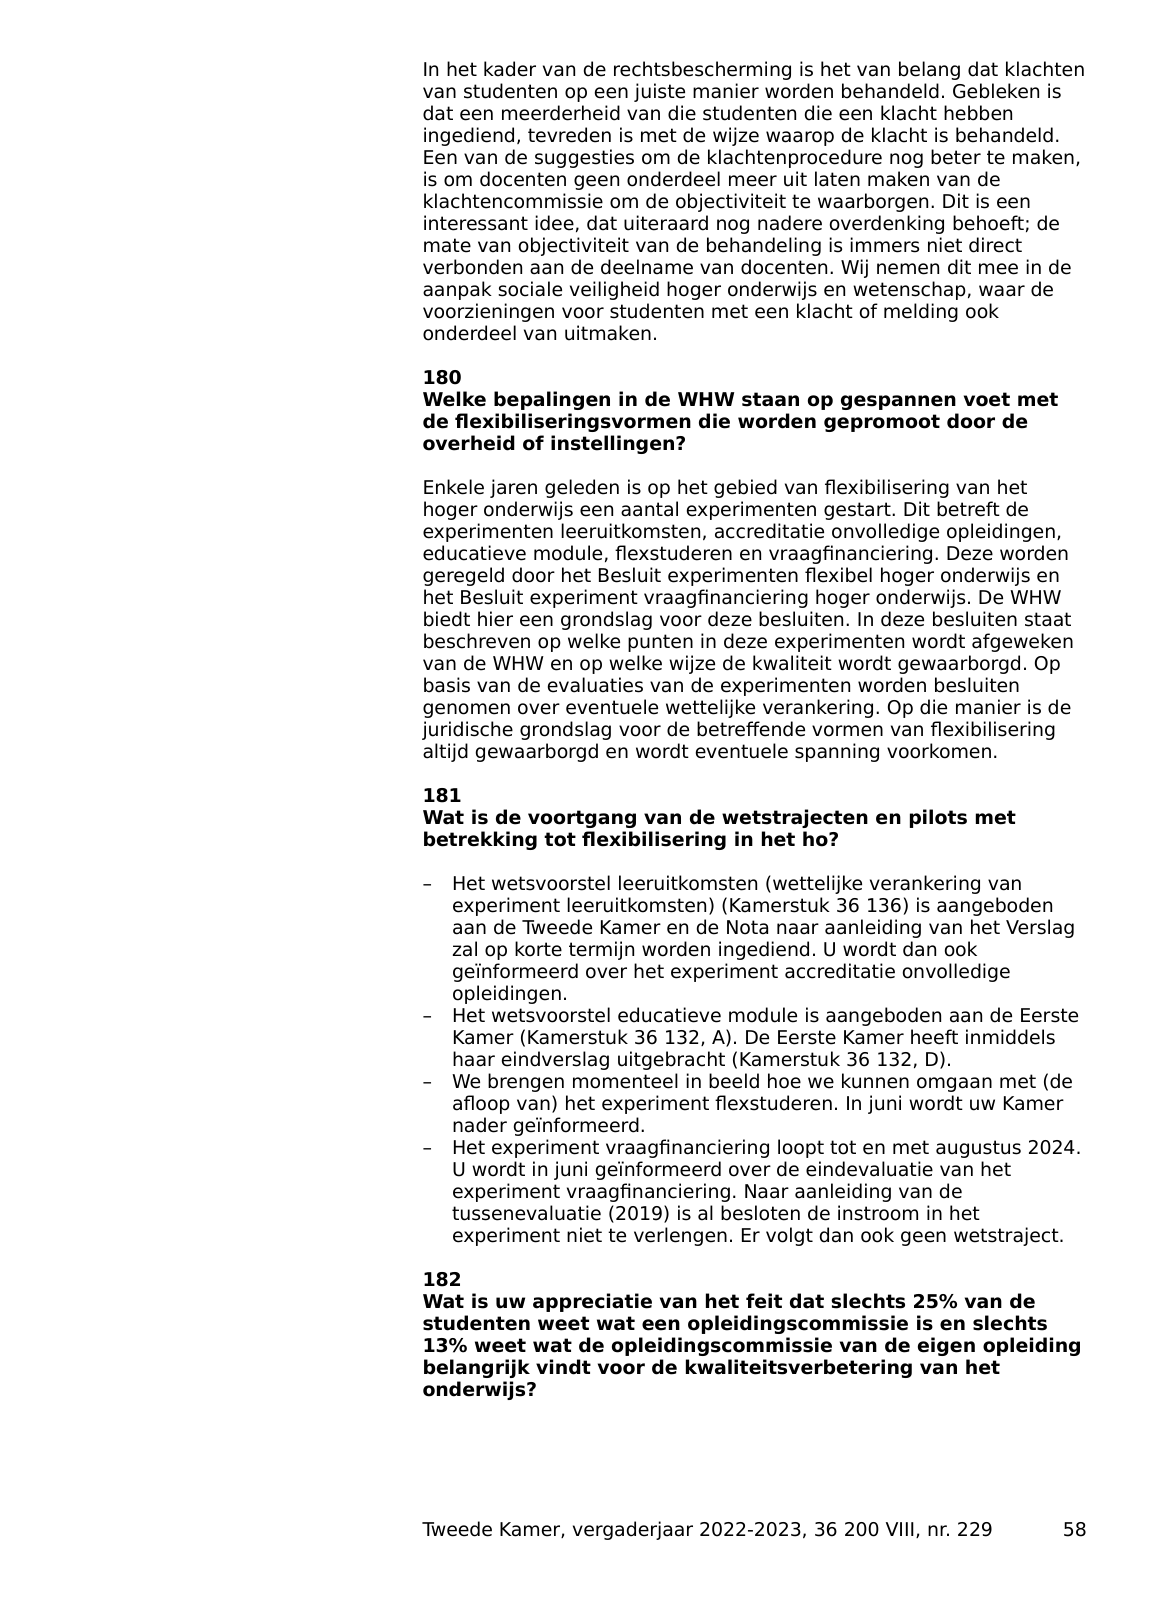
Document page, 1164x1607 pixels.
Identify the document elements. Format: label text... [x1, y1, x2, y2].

text Enkele jaren geleden is op het gebied van flexibilisering van het hoger onderwijs een aantal experimenten gestart. Dit betreft de experimenten leeruitkomsten, accreditatie onvolledige opleidingen, educatieve module, flexstuderen en vraagfinanciering. Deze worden geregeld door het Besluit experimenten flexibel hoger onderwijs en het Besluit experiment vraagfinanciering hoger onderwijs. De WHW biedt hier een grondslag voor deze besluiten. In deze besluiten staat beschreven op welke punten in deze experimenten wordt afgeweken van de WHW en op welke wijze de kwaliteit wordt gewaarborgd. Op basis van de evaluaties van de experimenten worden besluiten genomen over eventuele wettelijke verankering. Op die manier is de juridische grondslag voor de betreffende vormen van flexibilisering altijd gewaarborgd en wordt eventuele spanning voorkomen. [422, 477, 1087, 763]
text Wat is de voortgang van de wetstrajecten en pilots met betrekking tot flexibilisering in het ho? [422, 807, 1087, 851]
text In het kader van de rechtsbescherming is het van belang dat klachten van studenten op een juiste manier worden behandeld. Gebleken is dat een meerderheid van die studenten die een klacht hebben ingediend, tevreden is met de wijze waarop de klacht is behandeld. Een van de suggesties om de klachtenprocedure nog beter te maken, is om docenten geen onderdeel meer uit laten maken van de klachtencommissie om de objectiviteit te waarborgen. Dit is een interessant idee, dat uiteraard nog nadere overdenking behoeft; de mate van objectiviteit van de behandeling is immers niet direct verbonden aan de deelname van docenten. Wij nemen dit mee in de aanpak sociale veiligheid hoger onderwijs en wetenschap, waar de voorzieningen voor studenten met een klacht of melding ook onderdeel van uitmaken. [422, 59, 1087, 345]
text – We brengen momenteel in beeld hoe we kunnen omgaan met (de afloop van) het experiment flexstuderen. In juni wordt uw Kamer nader geïnformeerd. [422, 1071, 1087, 1137]
text – Het wetsvoorstel leeruitkomsten (wettelijke verankering van experiment leeruitkomsten) (Kamerstuk 36 136) is aangeboden aan de Tweede Kamer en de Nota naar aanleiding van het Verslag zal op korte termijn worden ingediend. U wordt dan ook geïnformeerd over het experiment accreditatie onvolledige opleidingen. [422, 873, 1087, 1005]
text 180 [422, 367, 1087, 389]
text 182 [422, 1269, 1087, 1291]
text Welke bepalingen in de WHW staan op gespannen voet met de flexibiliseringsvormen die worden gepromoot door de overheid of instellingen? [422, 389, 1087, 455]
text – Het experiment vraagfinanciering loopt tot en met augustus 2024. U wordt in juni geïnformeerd over de eindevaluatie van het experiment vraagfinanciering. Naar aanleiding van de tussenevaluatie (2019) is al besloten de instroom in het experiment niet te verlengen. Er volgt dan ook geen wetstraject. [422, 1137, 1087, 1247]
text 181 [422, 785, 1087, 807]
text Wat is uw appreciatie van het feit dat slechts 25% van de studenten weet wat een opleidingscommissie is en slechts 13% weet wat de opleidingscommissie van de eigen opleiding belangrijk vindt voor de kwaliteitsverbetering van het onderwijs? [422, 1291, 1087, 1401]
text – Het wetsvoorstel educatieve module is aangeboden aan de Eerste Kamer (Kamerstuk 36 132, A). De Eerste Kamer heeft inmiddels haar eindverslag uitgebracht (Kamerstuk 36 132, D). [422, 1005, 1087, 1071]
